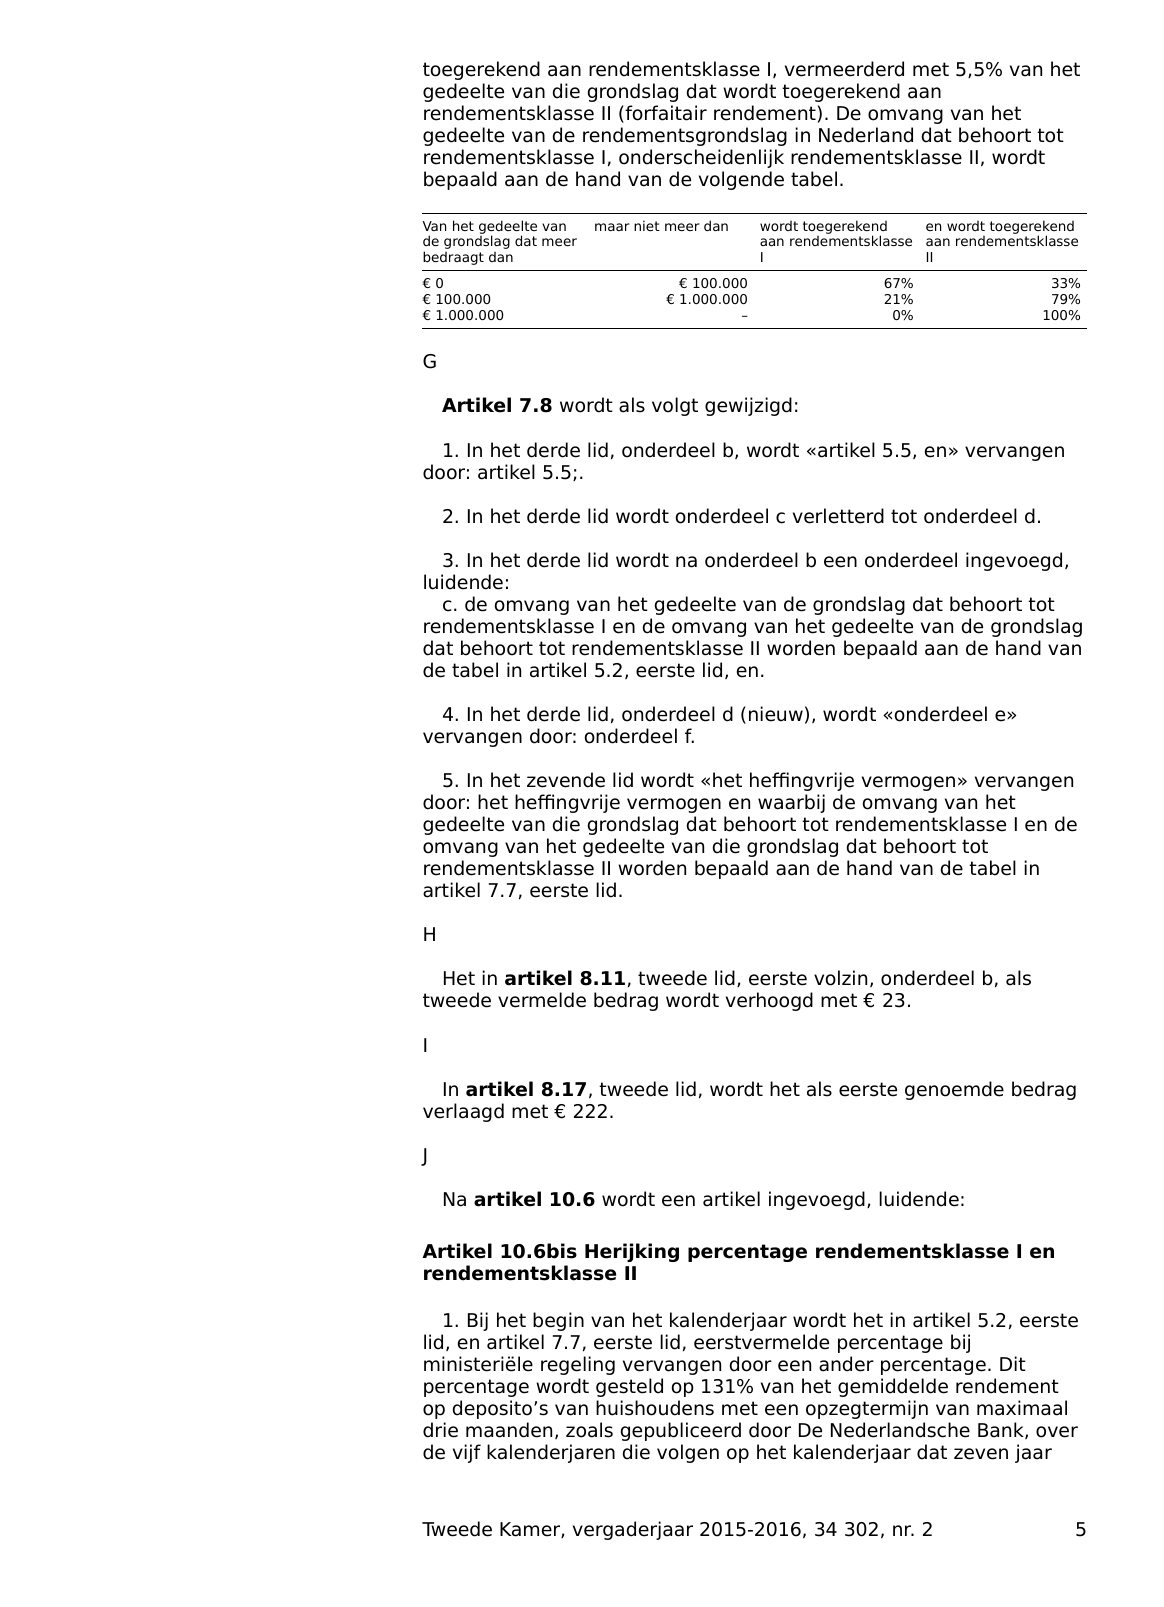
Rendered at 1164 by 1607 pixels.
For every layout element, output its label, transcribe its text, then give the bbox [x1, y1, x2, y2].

table_cell € 0 [422, 271, 588, 292]
text 1. In het derde lid, onderdeel b, wordt «artikel 5.5, en» vervangen door: artikel 5.5;. [422, 439, 1087, 483]
table_cell € 1.000.000 [422, 308, 588, 328]
text 1. Bij het begin van het kalenderjaar wordt het in artikel 5.2, eerste lid, en artikel 7.7, eerste lid, eerstvermelde percentage bij ministeriële regeling vervangen door een ander percentage. Dit percentage wordt gesteld op 131% van het gemiddelde rendement op deposito’s van huishoudens met een opzegtermijn van maximaal drie maanden, zoals gepubliceerd door De Nederlandsche Bank, over de vijf kalenderjaren die volgen op het kalenderjaar dat zeven jaar [422, 1310, 1087, 1464]
table_cell 79% [919, 292, 1087, 308]
subtitle Artikel 10.6bis Herijking percentage rendementsklasse I en rendementsklasse II [422, 1241, 1087, 1285]
table_header maar niet meer dan [588, 214, 754, 270]
text toegerekend aan rendementsklasse I, vermeerderd met 5,5% van het gedeelte van die grondslag dat wordt toegerekend aan rendementsklasse II (forfaitair rendement). De omvang van het gedeelte van de rendementsgrondslag in Nederland dat behoort tot rendementsklasse I, onderscheidenlijk rendementsklasse II, wordt bepaald aan de hand van de volgende tabel. [422, 59, 1087, 191]
text 4. In het derde lid, onderdeel d (nieuw), wordt «onderdeel e» vervangen door: onderdeel f. [422, 704, 1087, 748]
text 3. In het derde lid wordt na onderdeel b een onderdeel ingevoegd, luidende: [422, 550, 1087, 594]
table_header wordt toegerekend aan rendementsklasse I [754, 214, 919, 270]
table_cell 0% [754, 308, 919, 328]
text c. de omvang van het gedeelte van de grondslag dat behoort tot rendementsklasse I en de omvang van het gedeelte van de grondslag dat behoort tot rendementsklasse II worden bepaald aan de hand van de tabel in artikel 5.2, eerste lid, en. [422, 594, 1087, 682]
text Na artikel 10.6 wordt een artikel ingevoegd, luidende: [422, 1189, 1087, 1211]
table_header en wordt toegerekend aan rendementsklasse II [919, 214, 1087, 270]
text 5. In het zevende lid wordt «het heffingvrije vermogen» vervangen door: het heffingvrije vermogen en waarbij de omvang van het gedeelte van die grondslag dat behoort tot rendementsklasse I en de omvang van het gedeelte van die grondslag dat behoort tot rendementsklasse II worden bepaald aan de hand van de tabel in artikel 7.7, eerste lid. [422, 770, 1087, 902]
text In artikel 8.17, tweede lid, wordt het als eerste genoemde bedrag verlaagd met € 222. [422, 1079, 1087, 1123]
table_cell 100% [919, 308, 1087, 328]
table_cell 33% [919, 271, 1087, 292]
table_cell 67% [754, 271, 919, 292]
text I [422, 1034, 1087, 1056]
text J [422, 1145, 1087, 1167]
text H [422, 924, 1087, 946]
table_cell 21% [754, 292, 919, 308]
text G [422, 351, 1087, 373]
table_cell – [588, 308, 754, 328]
table_cell € 100.000 [588, 271, 754, 292]
table_header Van het gedeelte van de grondslag dat meer bedraagt dan [422, 214, 588, 270]
text 2. In het derde lid wordt onderdeel c verletterd tot onderdeel d. [422, 506, 1087, 528]
text Artikel 7.8 wordt als volgt gewijzigd: [422, 395, 1087, 417]
text Het in artikel 8.11, tweede lid, eerste volzin, onderdeel b, als tweede vermelde bedrag wordt verhoogd met € 23. [422, 968, 1087, 1012]
table_cell € 1.000.000 [588, 292, 754, 308]
table_cell € 100.000 [422, 292, 588, 308]
